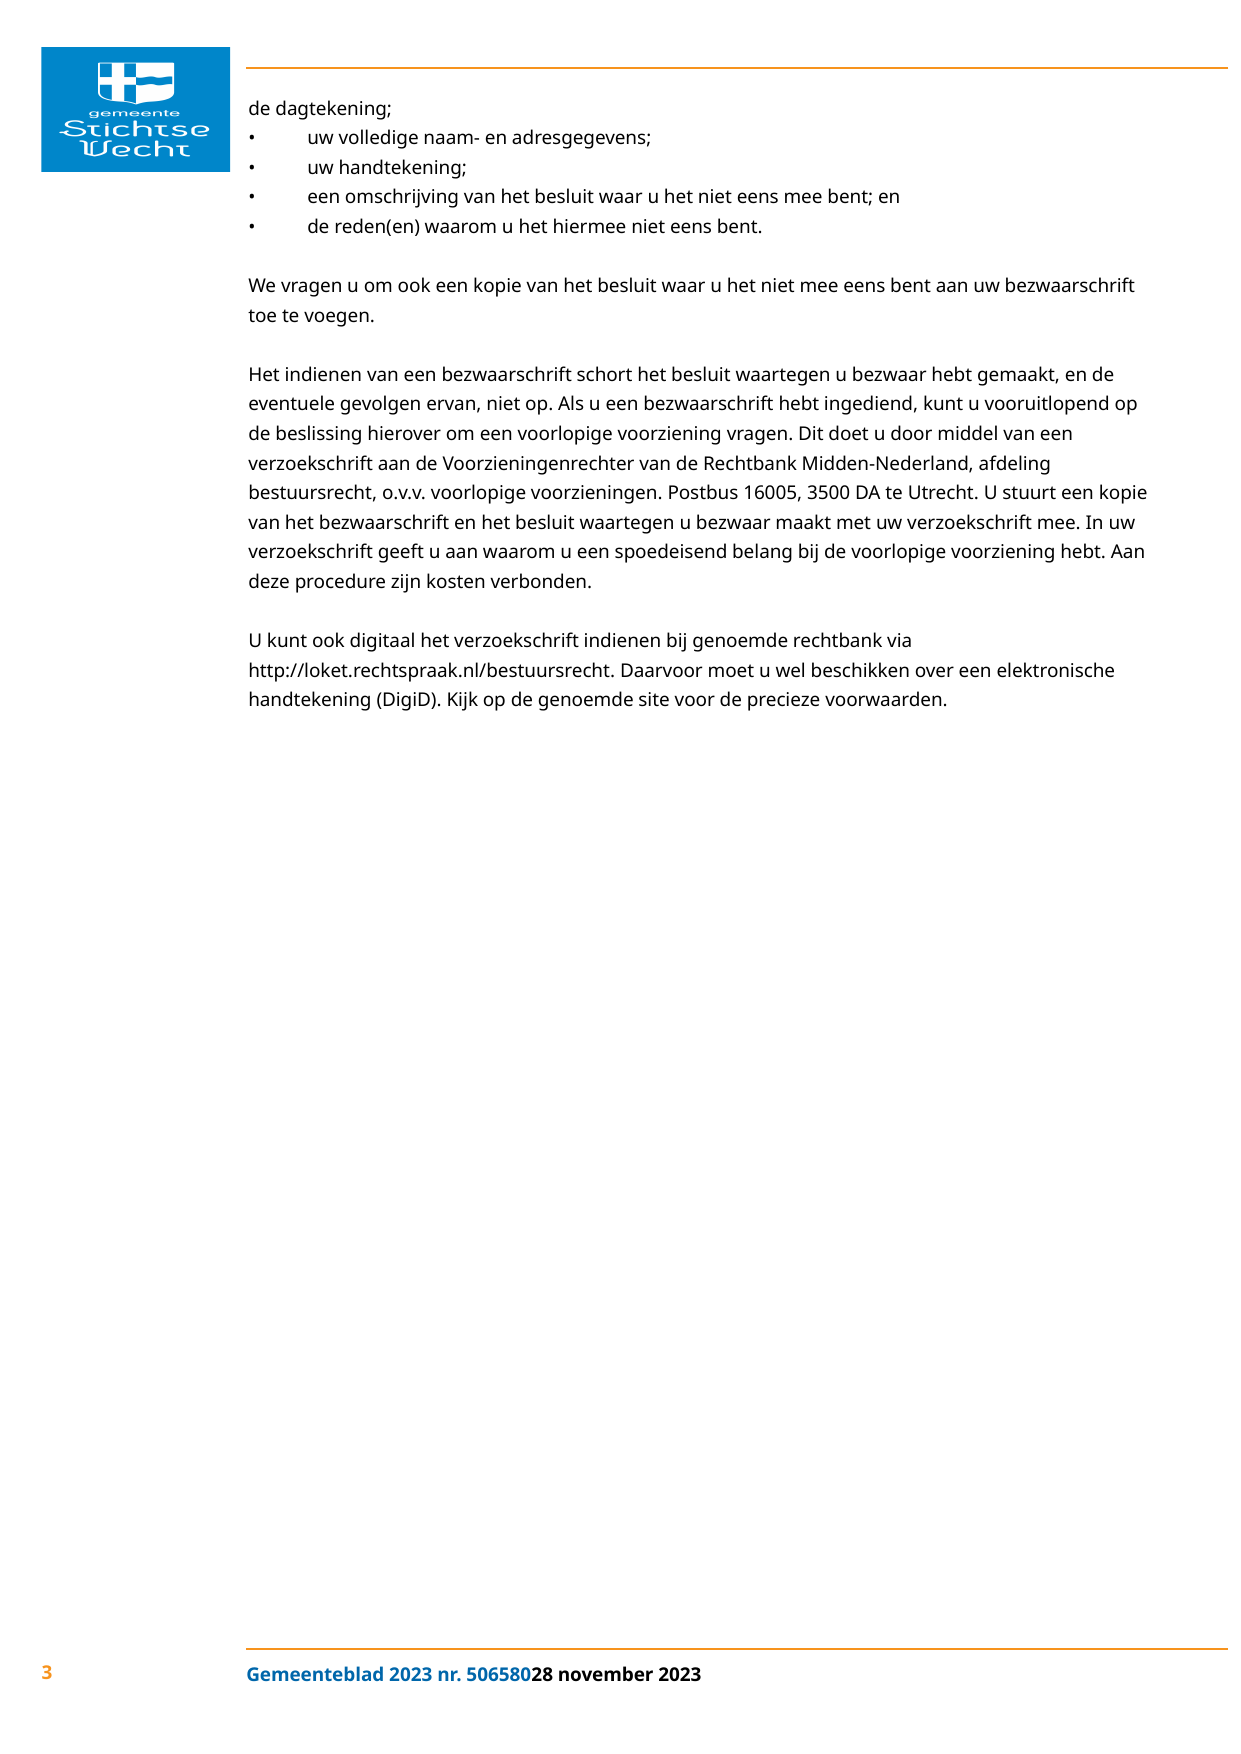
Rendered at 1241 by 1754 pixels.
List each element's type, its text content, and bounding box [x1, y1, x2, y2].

text Het indienen van een bezwaarschrift schort het besluit waartegen u bezwaar hebt gemaakt, en de eventuele gevolgen ervan, niet op. Als u een bezwaarschrift hebt ingediend, kunt u vooruitlopend op de beslissing hierover om een voorlopige voorziening vragen. Dit doet u door middel van een verzoekschrift aan de Voorzieningenrechter van de Rechtbank Midden-Nederland, afdeling bestuursrecht, o.v.v. voorlopige voorzieningen. Postbus 16005, 3500 DA te Utrecht. U stuurt een kopie van het bezwaarschrift en het besluit waartegen u bezwaar maakt met uw verzoekschrift mee. In uw verzoekschrift geeft u aan waarom u een spoedeisend belang bij de voorlopige voorziening hebt. Aan deze procedure zijn kosten verbonden. [248, 361, 1152, 594]
list een omschrijving van het besluit waar u het niet eens mee bent; en [248, 183, 1152, 209]
list uw volledige naam- en adresgegevens; [248, 124, 1152, 150]
list uw handtekening; [248, 154, 1152, 180]
text de dagtekening; [248, 95, 1152, 121]
text We vragen u om ook een kopie van het besluit waar u het niet mee eens bent aan uw bezwaarschrift toe te voegen. [248, 272, 1152, 328]
picture [99, 63, 135, 101]
text U kunt ook digitaal het verzoekschrift indienen bij genoemde rechtbank via http://loket.rechtspraak.nl/bestuursrecht. Daarvoor moet u wel beschikken over een elektronische handtekening (DigiD). Kijk op de genoemde site voor de precieze voorwaarden. [248, 627, 1152, 712]
list de reden(en) waarom u het hiermee niet eens bent. [248, 213, 1152, 239]
picture [137, 63, 174, 103]
